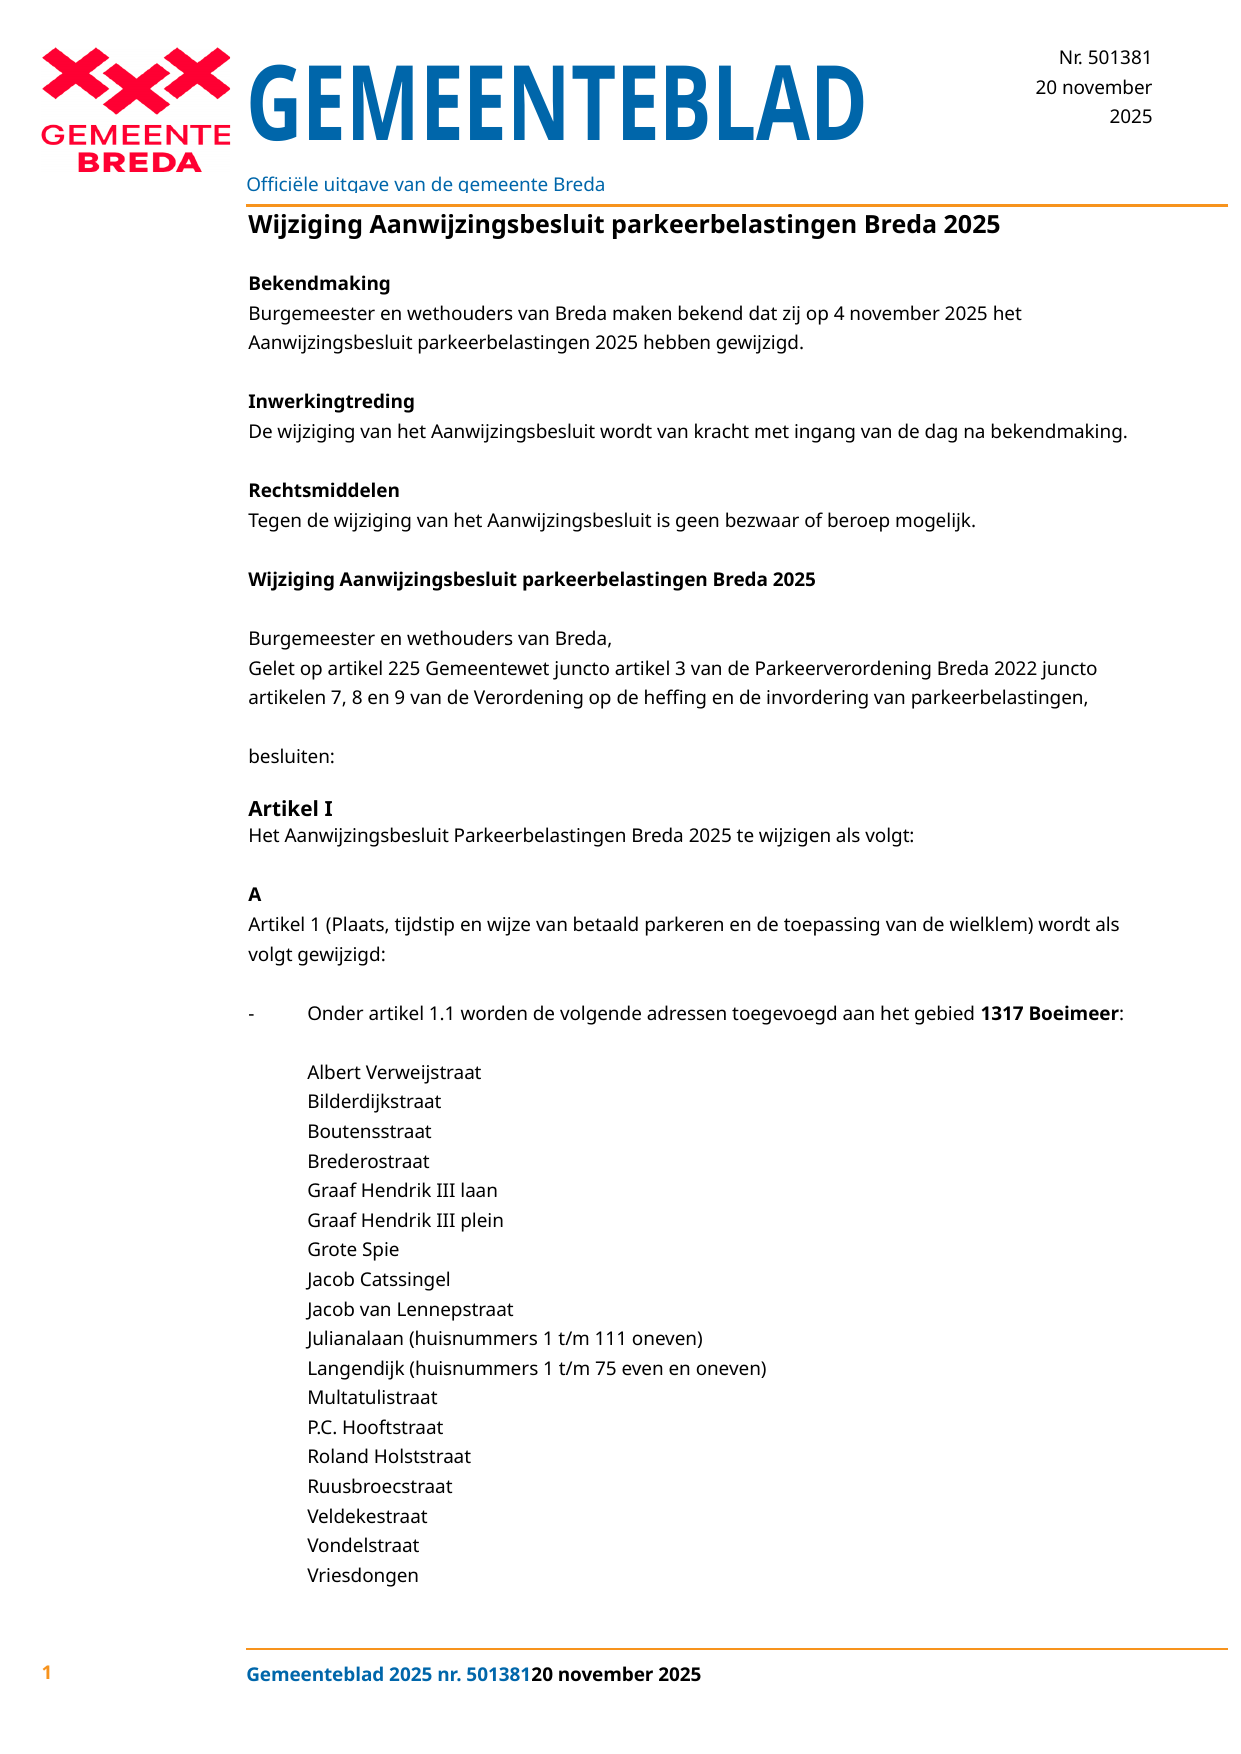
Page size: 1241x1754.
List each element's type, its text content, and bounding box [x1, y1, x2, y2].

text Tegen de wijziging van het Aanwijzingsbesluit is geen bezwaar of beroep mogelijk. [248, 507, 1152, 533]
text Bekendmaking [248, 270, 1152, 296]
text Rechtsmiddelen [248, 477, 1152, 503]
list Vondelstraat [248, 1532, 1152, 1558]
text Wijziging Aanwijzingsbesluit parkeerbelastingen Breda 2025 [248, 566, 1152, 592]
text besluiten: [248, 744, 1152, 769]
text Gelet op artikel 225 Gemeentewet juncto artikel 3 van de Parkeerverordening Breda 2022 juncto artikelen 7, 8 en 9 van de Verordening op de heffing en de invordering van parkeerbelastingen, [248, 655, 1152, 710]
text Het Aanwijzingsbesluit Parkeerbelastingen Breda 2025 te wijzigen als volgt: [248, 822, 1152, 848]
text Artikel I [248, 794, 1152, 822]
list Graaf Hendrik III laan [248, 1177, 1152, 1203]
list Jacob van Lennepstraat [248, 1296, 1152, 1322]
text A [248, 882, 1152, 907]
text Inwerkingtreding [248, 389, 1152, 414]
list Julianalaan (huisnummers 1 t/m 111 oneven) [248, 1325, 1152, 1351]
list Albert Verweijstraat [248, 1059, 1152, 1085]
list Graaf Hendrik III plein [248, 1207, 1152, 1233]
list Roland Holststraat [248, 1444, 1152, 1469]
picture [41, 47, 231, 172]
list Ruusbroecstraat [248, 1473, 1152, 1499]
text Burgemeester en wethouders van Breda, [248, 625, 1152, 651]
list Jacob Catssingel [248, 1266, 1152, 1292]
list Veldekestraat [248, 1503, 1152, 1529]
list P.C. Hooftstraat [248, 1414, 1152, 1440]
text Burgemeester en wethouders van Breda maken bekend dat zij op 4 november 2025 het Aanwijzingsbesluit parkeerbelastingen 2025 hebben gewijzigd. [248, 300, 1152, 355]
list Brederostraat [248, 1148, 1152, 1174]
list Langendijk (huisnummers 1 t/m 75 even en oneven) [248, 1355, 1152, 1381]
list Onder artikel 1.1 worden de volgende adressen toegevoegd aan het gebied 1317 Boeimeer: [248, 1000, 1152, 1026]
list Bilderdijkstraat [248, 1089, 1152, 1114]
list Vriesdongen [248, 1562, 1152, 1588]
text Wijziging Aanwijzingsbesluit parkeerbelastingen Breda 2025 [248, 207, 1152, 241]
text Artikel 1 (Plaats, tijdstip en wijze van betaald parkeren en de toepassing van de wielklem) wordt als volgt gewijzigd: [248, 911, 1152, 967]
text De wijziging van het Aanwijzingsbesluit wordt van kracht met ingang van de dag na bekendmaking. [248, 418, 1152, 444]
list Grote Spie [248, 1237, 1152, 1262]
list Boutensstraat [248, 1118, 1152, 1144]
list Multatulistraat [248, 1384, 1152, 1410]
